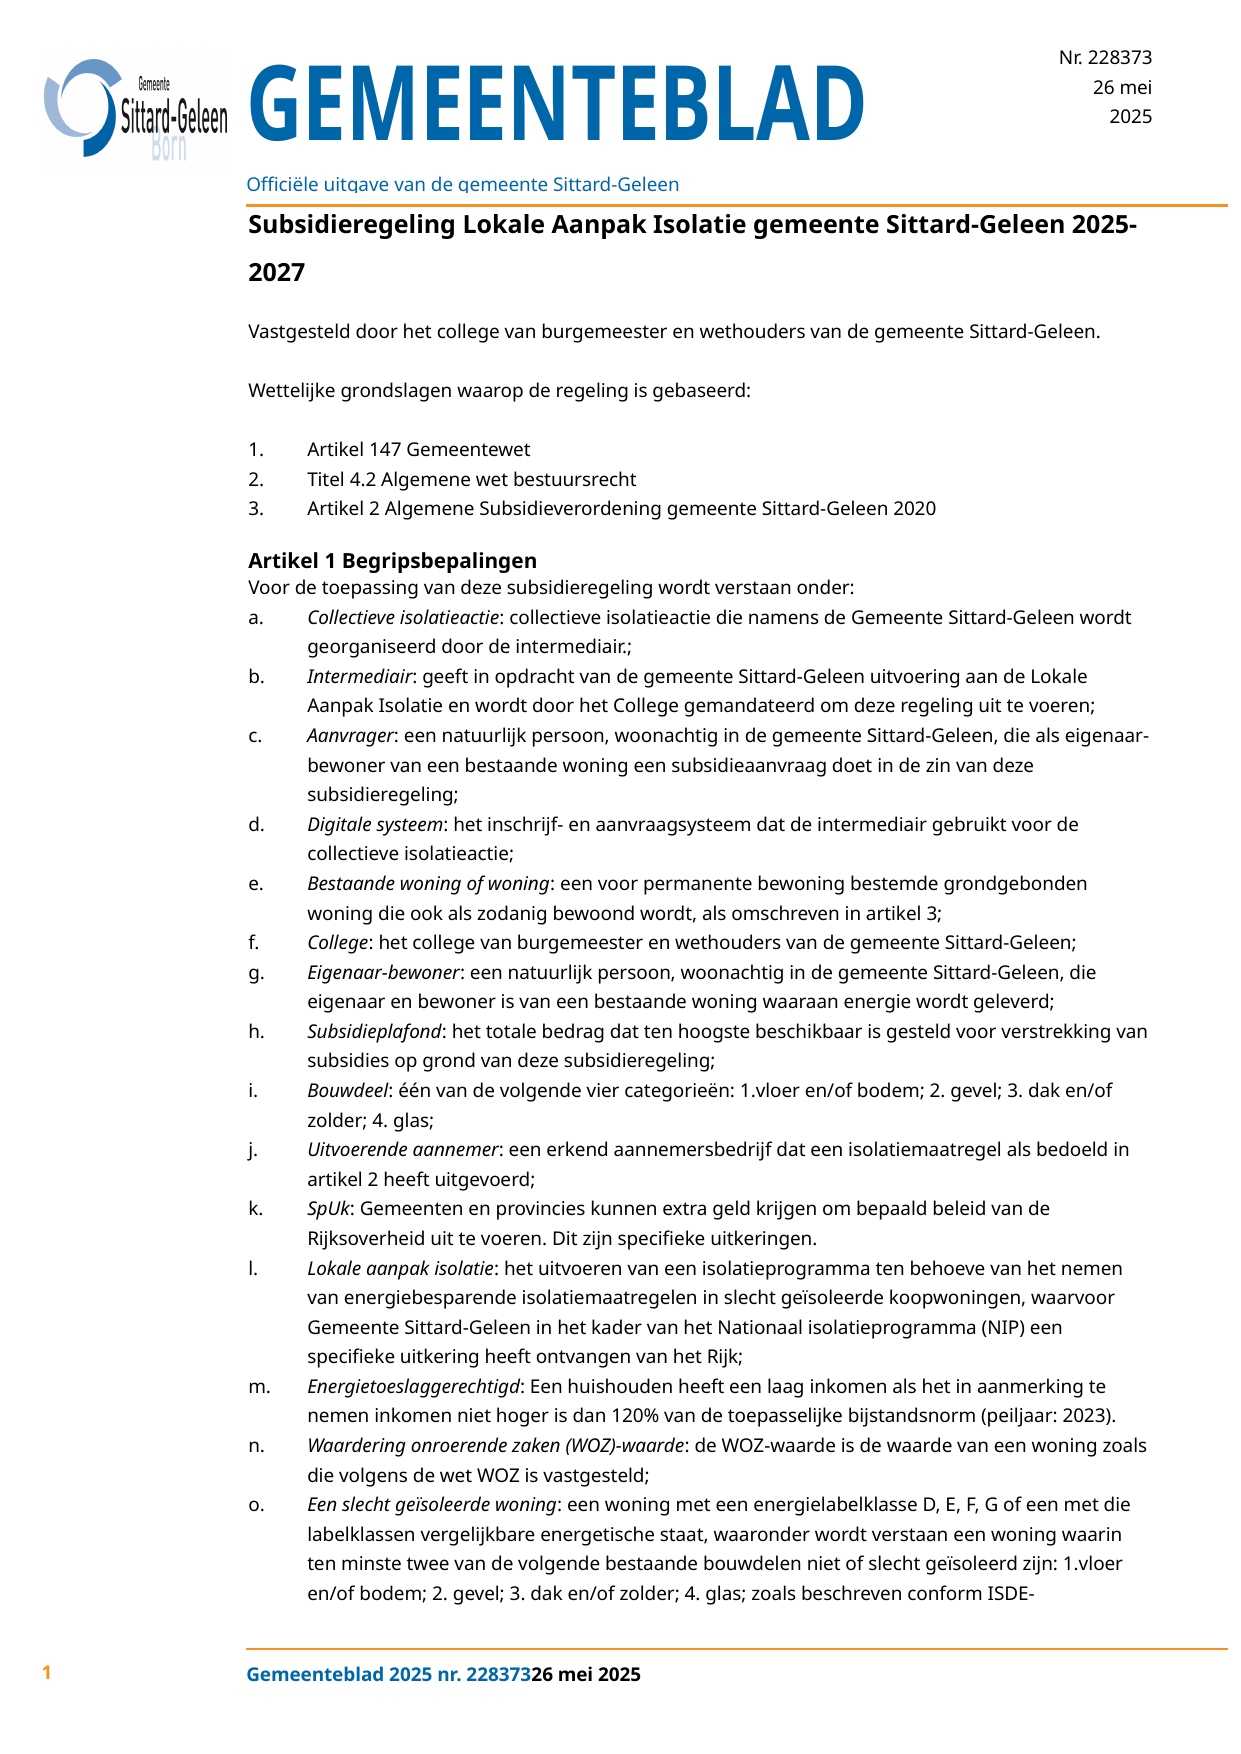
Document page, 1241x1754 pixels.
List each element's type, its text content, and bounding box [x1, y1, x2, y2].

list Bouwdeel: één van de volgende vier categorieën: 1.vloer en/of bodem; 2. gevel; 3. dak en/of zolder; 4. glas; [248, 1077, 1152, 1132]
list Een slecht geïsoleerde woning: een woning met een energielabelklasse D, E, F, G of een met die labelklassen vergelijkbare energetische staat, waaronder wordt verstaan een woning waarin ten minste twee van de volgende bestaande bouwdelen niet of slecht geïsoleerd zijn: 1.vloer en/of bodem; 2. gevel; 3. dak en/of zolder; 4. glas; zoals beschreven conform ISDE- [248, 1491, 1152, 1606]
list Collectieve isolatieactie: collectieve isolatieactie die namens de Gemeente Sittard-Geleen wordt georganiseerd door de intermediair.; [248, 604, 1152, 659]
list Energietoeslaggerechtigd: Een huishouden heeft een laag inkomen als het in aanmerking te nemen inkomen niet hoger is dan 120% van de toepasselijke bijstandsnorm (peiljaar: 2023). [248, 1373, 1152, 1428]
text Subsidieregeling Lokale Aanpak Isolatie gemeente Sittard-Geleen 2025-2027 [248, 207, 1152, 288]
text Artikel 1 Begripsbepalingen [248, 546, 1152, 574]
list Uitvoerende aannemer: een erkend aannemersbedrijf dat een isolatiemaatregel als bedoeld in artikel 2 heeft uitgevoerd; [248, 1136, 1152, 1192]
list Waardering onroerende zaken (WOZ)-waarde: de WOZ-waarde is de waarde van een woning zoals die volgens de wet WOZ is vastgesteld; [248, 1432, 1152, 1487]
list College: het college van burgemeester en wethouders van de gemeente Sittard-Geleen; [248, 929, 1152, 955]
list Subsidieplafond: het totale bedrag dat ten hoogste beschikbaar is gesteld voor verstrekking van subsidies op grond van deze subsidieregeling; [248, 1018, 1152, 1073]
list Eigenaar-bewoner: een natuurlijk persoon, woonachtig in de gemeente Sittard-Geleen, die eigenaar en bewoner is van een bestaande woning waaraan energie wordt geleverd; [248, 959, 1152, 1014]
list Artikel 2 Algemene Subsidieverordening gemeente Sittard-Geleen 2020 [248, 495, 1152, 521]
text Vastgesteld door het college van burgemeester en wethouders van de gemeente Sittard-Geleen. [248, 318, 1152, 344]
text Voor de toepassing van deze subsidieregeling wordt verstaan onder: [248, 574, 1152, 600]
list Titel 4.2 Algemene wet bestuursrecht [248, 466, 1152, 492]
text Wettelijke grondslagen waarop de regeling is gebaseerd: [248, 377, 1152, 403]
list Aanvrager: een natuurlijk persoon, woonachtig in de gemeente Sittard-Geleen, die als eigenaar-bewoner van een bestaande woning een subsidieaanvraag doet in de zin van deze subsidieregeling; [248, 722, 1152, 807]
list Artikel 147 Gemeentewet [248, 436, 1152, 462]
list Bestaande woning of woning: een voor permanente bewoning bestemde grondgebonden woning die ook als zodanig bewoond wordt, als omschreven in artikel 3; [248, 870, 1152, 925]
list Intermediair: geeft in opdracht van de gemeente Sittard-Geleen uitvoering aan de Lokale Aanpak Isolatie en wordt door het College gemandateerd om deze regeling uit te voeren; [248, 663, 1152, 718]
list SpUk: Gemeenten en provincies kunnen extra geld krijgen om bepaald beleid van de Rijksoverheid uit te voeren. Dit zijn specifieke uitkeringen. [248, 1196, 1152, 1251]
list Lokale aanpak isolatie: het uitvoeren van een isolatieprogramma ten behoeve van het nemen van energiebesparende isolatiemaatregelen in slecht geïsoleerde koopwoningen, waarvoor Gemeente Sittard-Geleen in het kader van het Nationaal isolatieprogramma (NIP) een specifieke uitkering heeft ontvangen van het Rijk; [248, 1255, 1152, 1369]
list Digitale systeem: het inschrijf- en aanvraagsysteem dat de intermediair gebruikt voor de collectieve isolatieactie; [248, 811, 1152, 866]
picture [41, 47, 231, 172]
